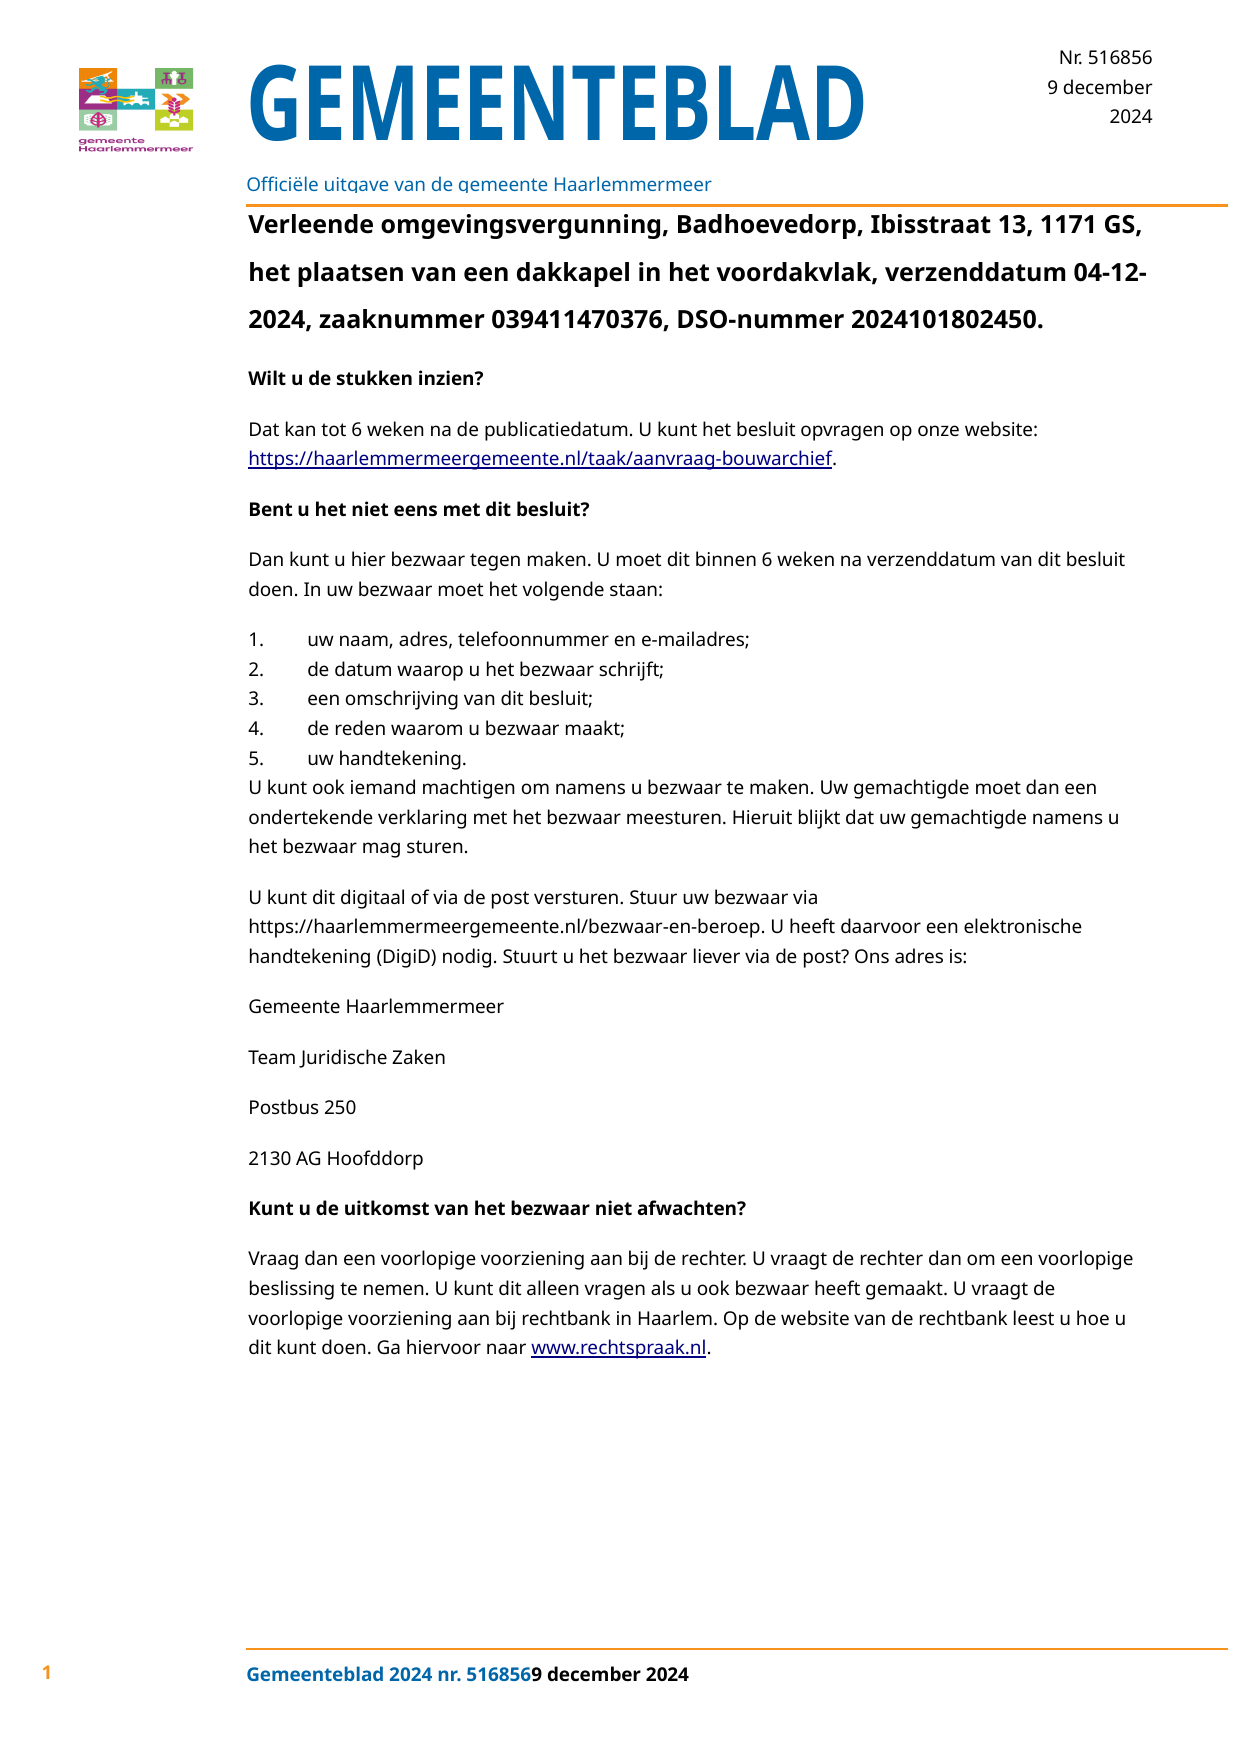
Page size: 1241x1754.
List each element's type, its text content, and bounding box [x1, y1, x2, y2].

text Dan kunt u hier bezwaar tegen maken. U moet dit binnen 6 weken na verzenddatum van dit besluit doen. In uw bezwaar moet het volgende staan: [248, 546, 1152, 602]
list uw handtekening. [248, 745, 1152, 770]
text Kunt u de uitkomst van het bezwaar niet afwachten? [248, 1195, 1152, 1221]
picture [41, 47, 231, 172]
list de datum waarop u het bezwaar schrijft; [248, 656, 1152, 682]
text Verleende omgevingsvergunning, Badhoevedorp, Ibisstraat 13, 1171 GS, het plaatsen van een dakkapel in het voordakvlak, verzenddatum 04-12-2024, zaaknummer 039411470376, DSO-nummer 2024101802450. [248, 207, 1152, 336]
text Vraag dan een voorlopige voorziening aan bij de rechter. U vraagt de rechter dan om een voorlopige beslissing te nemen. U kunt dit alleen vragen als u ook bezwaar heeft gemaakt. U vraagt de voorlopige voorziening aan bij rechtbank in Haarlem. Op de website van de rechtbank leest u hoe u dit kunt doen. Ga hiervoor naar www.rechtspraak.nl. [248, 1246, 1152, 1360]
text 2130 AG Hoofddorp [248, 1145, 1152, 1170]
text Gemeente Haarlemmermeer [248, 993, 1152, 1019]
text Bent u het niet eens met dit besluit? [248, 496, 1152, 522]
list de reden waarom u bezwaar maakt; [248, 715, 1152, 741]
text Postbus 250 [248, 1094, 1152, 1120]
list een omschrijving van dit besluit; [248, 686, 1152, 711]
text Team Juridische Zaken [248, 1044, 1152, 1069]
list uw naam, adres, telefoonnummer en e-mailadres; [248, 626, 1152, 652]
text U kunt ook iemand machtigen om namens u bezwaar te maken. Uw gemachtigde moet dan een ondertekende verklaring met het bezwaar meesturen. Hieruit blijkt dat uw gemachtigde namens u het bezwaar mag sturen. [248, 774, 1152, 859]
text Dat kan tot 6 weken na de publicatiedatum. U kunt het besluit opvragen op onze website: https://haarlemmermeergemeente.nl/taak/aanvraag-bouwarchief. [248, 416, 1152, 471]
text U kunt dit digitaal of via de post versturen. Stuur uw bezwaar via https://haarlemmermeergemeente.nl/bezwaar-en-beroep. U heeft daarvoor een elektronische handtekening (DigiD) nodig. Stuurt u het bezwaar liever via de post? Ons adres is: [248, 884, 1152, 969]
text Wilt u de stukken inzien? [248, 366, 1152, 391]
